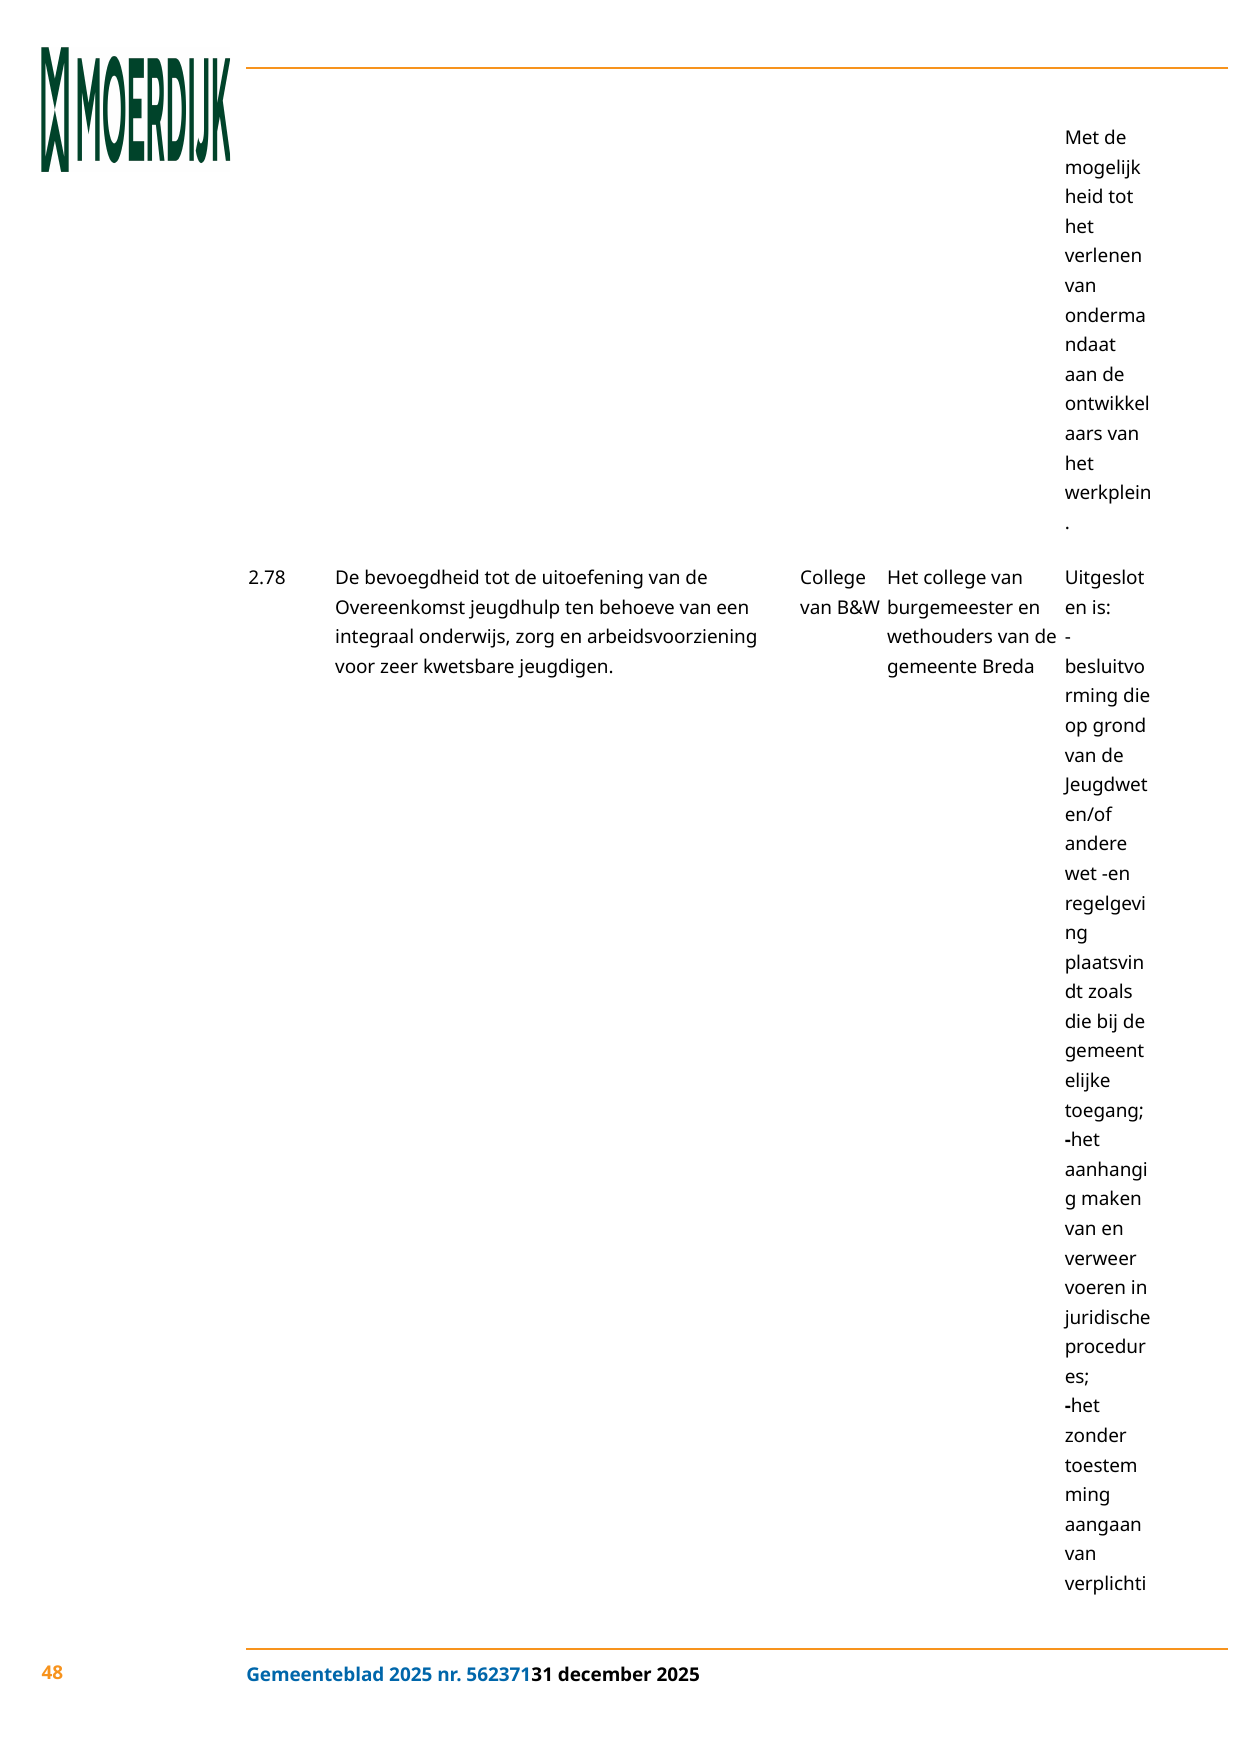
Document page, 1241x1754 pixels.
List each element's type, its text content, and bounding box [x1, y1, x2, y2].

table_cell 2.78 [248, 564, 335, 1596]
table_cell Uitgesloten is: -besluitvorming die op grond van de Jeugdwet en/of andere wet -en regelgeving plaatsvindt zoals die bij de gemeentelijke toegang; -het aanhangig maken van en verweer voeren in juridische procedures; -het zonder toestemming aangaan van verplichti [1065, 564, 1152, 1596]
table_cell [248, 95, 335, 564]
table_cell De bevoegdheid tot de uitoefening van de Overeenkomst jeugdhulp ten behoeve van een integraal onderwijs, zorg en arbeidsvoorziening voor zeer kwetsbare jeugdigen. [335, 564, 800, 1596]
table_cell College van B&W [800, 564, 887, 1596]
table_cell [800, 95, 887, 564]
table_cell Het college van burgemeester en wethouders van de gemeente Breda [887, 564, 1064, 1596]
table_cell [887, 95, 1064, 564]
picture [41, 47, 231, 172]
table_cell Met de mogelijkheid tot het verlenen van ondermandaat aan de ontwikkelaars van het werkplein. [1065, 95, 1152, 564]
table_cell [335, 95, 800, 564]
